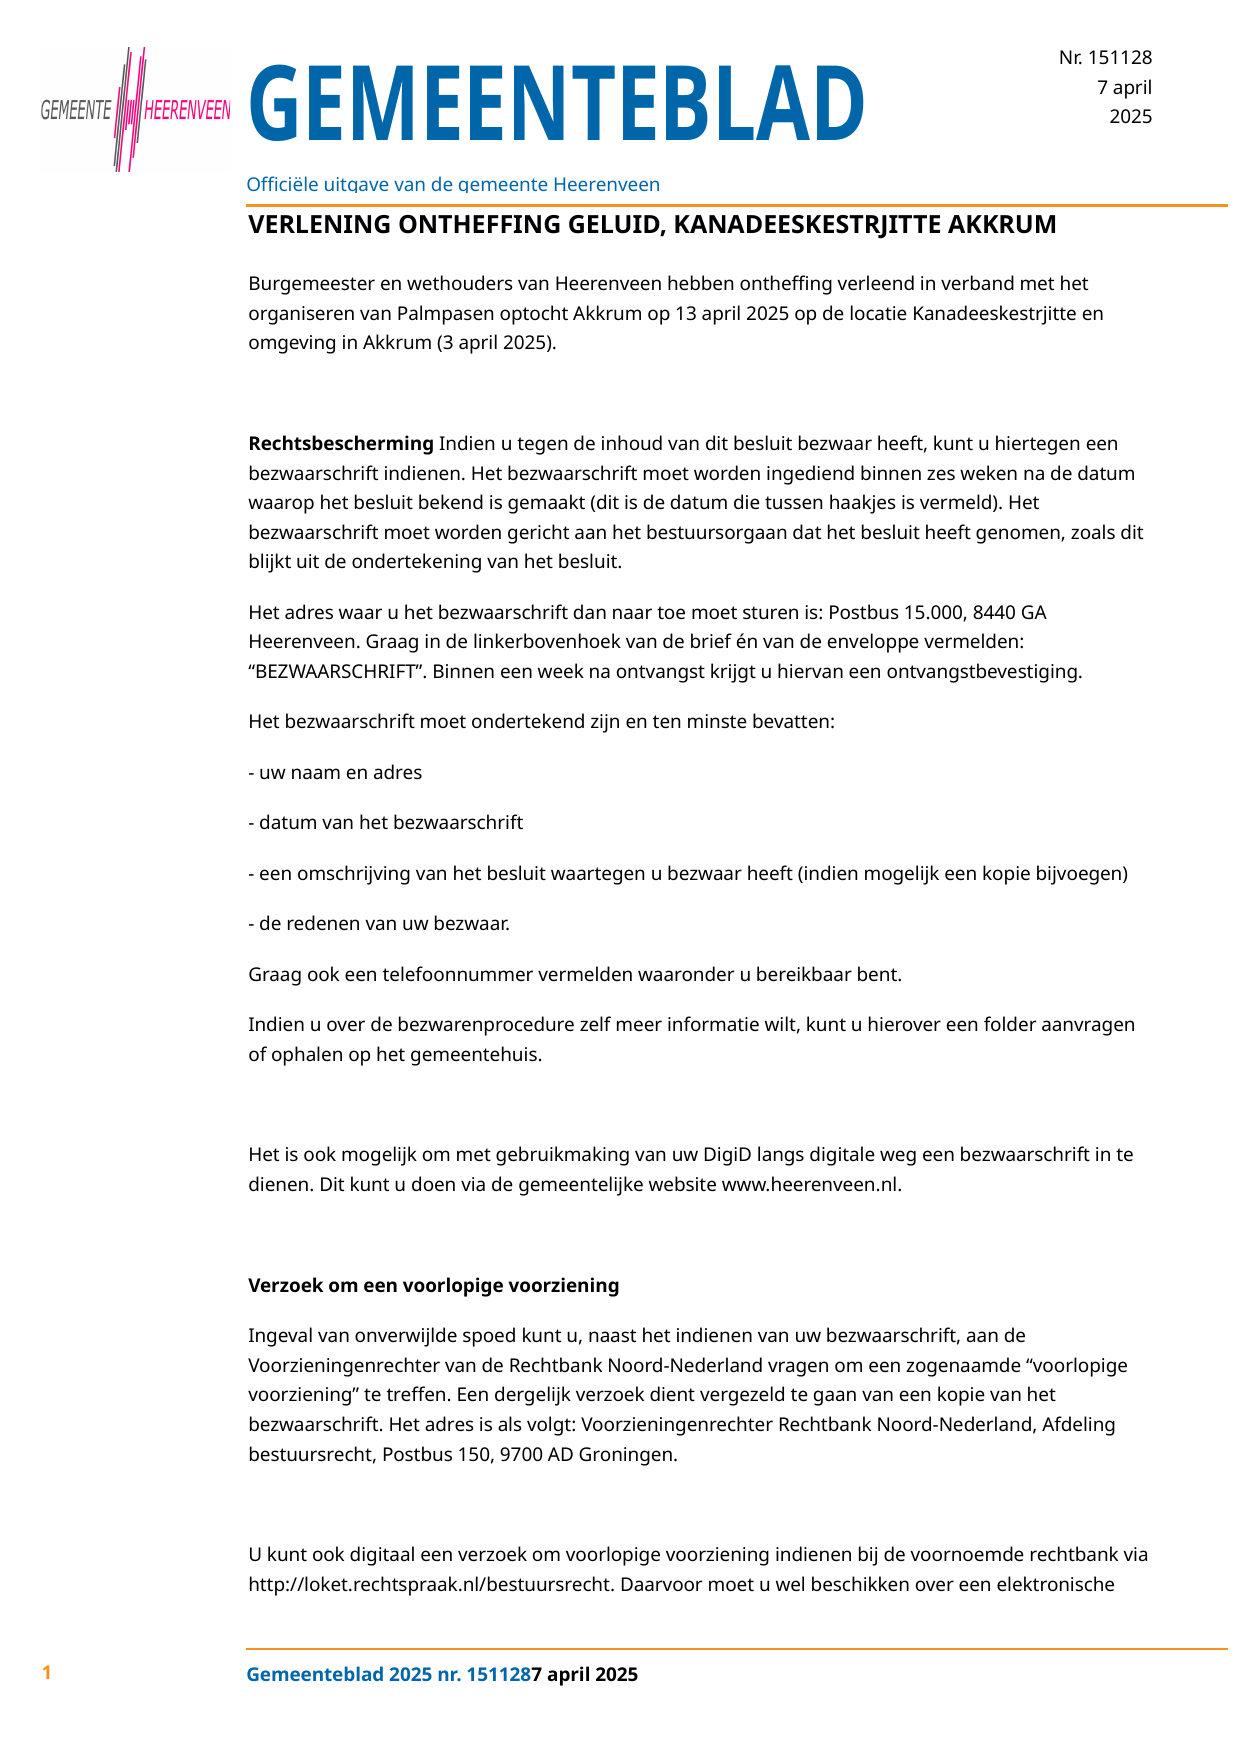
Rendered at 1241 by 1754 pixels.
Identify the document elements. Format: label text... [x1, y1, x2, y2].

text Het is ook mogelijk om met gebruikmaking van uw DigiD langs digitale weg een bezwaarschrift in te dienen. Dit kunt u doen via de gemeentelijke website www.heerenveen.nl. [248, 1142, 1152, 1197]
picture [41, 47, 231, 172]
text Het adres waar u het bezwaarschrift dan naar toe moet sturen is: Postbus 15.000, 8440 GA Heerenveen. Graag in de linkerbovenhoek van de brief én van de enveloppe vermelden: “BEZWAARSCHRIFT”. Binnen een week na ontvangst krijgt u hiervan een ontvangstbevestiging. [248, 599, 1152, 684]
text Het bezwaarschrift moet ondertekend zijn en ten minste bevatten: [248, 709, 1152, 734]
text Verzoek om een voorlopige voorziening [248, 1272, 1152, 1298]
text - een omschrijving van het besluit waartegen u bezwaar heeft (indien mogelijk een kopie bijvoegen) [248, 860, 1152, 886]
text Indien u over de bezwarenprocedure zelf meer informatie wilt, kunt u hierover een folder aanvragen of ophalen op het gemeentehuis. [248, 1011, 1152, 1066]
text Rechtsbescherming Indien u tegen de inhoud van dit besluit bezwaar heeft, kunt u hiertegen een bezwaarschrift indienen. Het bezwaarschrift moet worden ingediend binnen zes weken na de datum waarop het besluit bekend is gemaakt (dit is de datum die tussen haakjes is vermeld). Het bezwaarschrift moet worden gericht aan het bestuursorgaan dat het besluit heeft genomen, zoals dit blijkt uit de ondertekening van het besluit. [248, 430, 1152, 574]
text U kunt ook digitaal een verzoek om voorlopige voorziening indienen bij de voornoemde rechtbank via http://loket.rechtspraak.nl/bestuursrecht. Daarvoor moet u wel beschikken over een elektronische [248, 1542, 1152, 1597]
text Graag ook een telefoonnummer vermelden waaronder u bereikbaar bent. [248, 961, 1152, 986]
text Burgemeester en wethouders van Heerenveen hebben ontheffing verleend in verband met het organiseren van Palmpasen optocht Akkrum op 13 april 2025 op de locatie Kanadeeskestrjitte en omgeving in Akkrum (3 april 2025). [248, 270, 1152, 355]
text - de redenen van uw bezwaar. [248, 910, 1152, 936]
text - datum van het bezwaarschrift [248, 809, 1152, 835]
text - uw naam en adres [248, 759, 1152, 785]
text Ingeval van onverwijlde spoed kunt u, naast het indienen van uw bezwaarschrift, aan de Voorzieningenrechter van de Rechtbank Noord-Nederland vragen om een zogenaamde “voorlopige voorziening” te treffen. Een dergelijk verzoek dient vergezeld te gaan van een kopie van het bezwaarschrift. Het adres is als volgt: Voorzieningenrechter Rechtbank Noord-Nederland, Afdeling bestuursrecht, Postbus 150, 9700 AD Groningen. [248, 1322, 1152, 1466]
text VERLENING ONTHEFFING GELUID, KANADEESKESTRJITTE AKKRUM [248, 207, 1152, 241]
